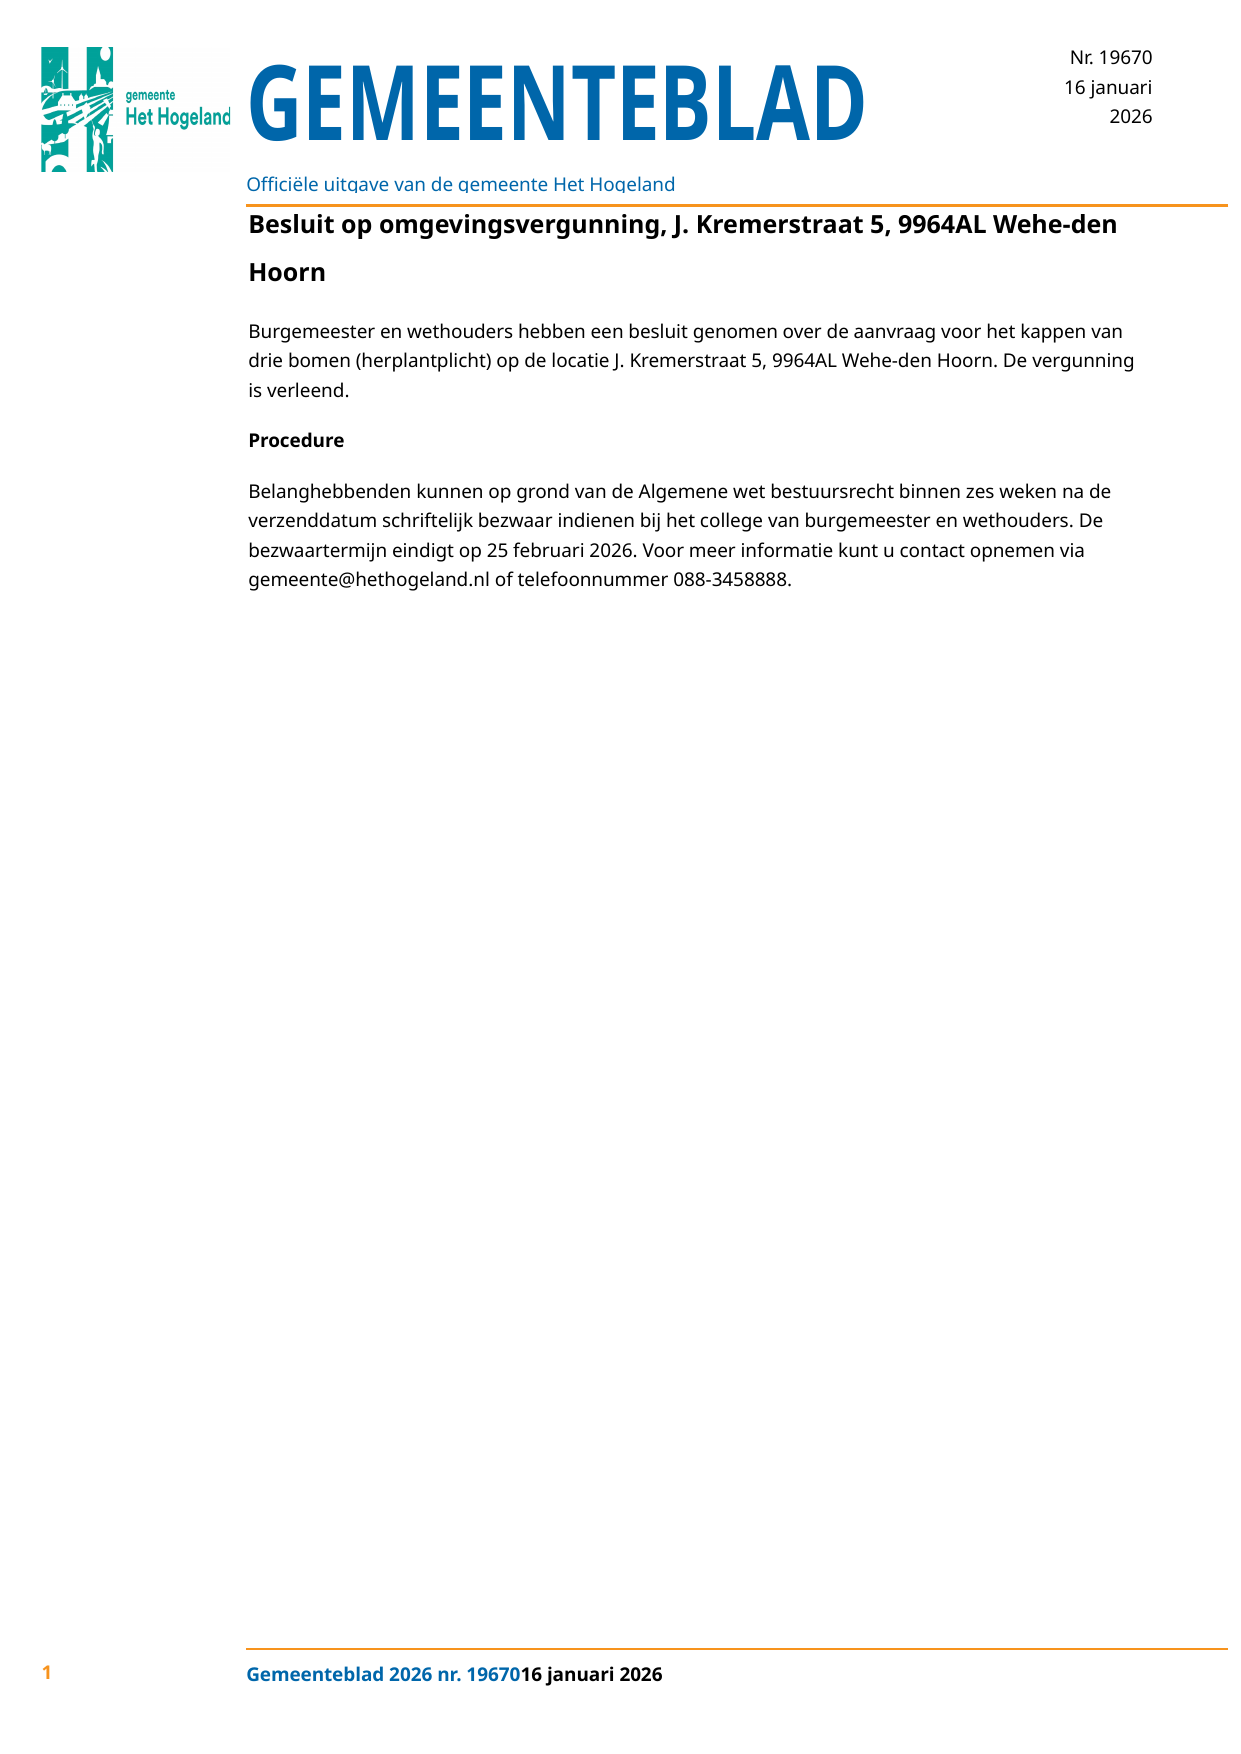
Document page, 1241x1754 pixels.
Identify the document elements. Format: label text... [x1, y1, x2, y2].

text Procedure [248, 427, 1152, 453]
text Burgemeester en wethouders hebben een besluit genomen over de aanvraag voor het kappen van drie bomen (herplantplicht) op de locatie J. Kremerstraat 5, 9964AL Wehe-den Hoorn. De vergunning is verleend. [248, 318, 1152, 403]
picture [41, 47, 231, 172]
text Belanghebbenden kunnen op grond van de Algemene wet bestuursrecht binnen zes weken na de verzenddatum schriftelijk bezwaar indienen bij het college van burgemeester en wethouders. De bezwaartermijn eindigt op 25 februari 2026. Voor meer informatie kunt u contact opnemen via gemeente@hethogeland.nl of telefoonnummer 088-3458888. [248, 478, 1152, 592]
text Besluit op omgevingsvergunning, J. Kremerstraat 5, 9964AL Wehe-den Hoorn [248, 207, 1152, 288]
